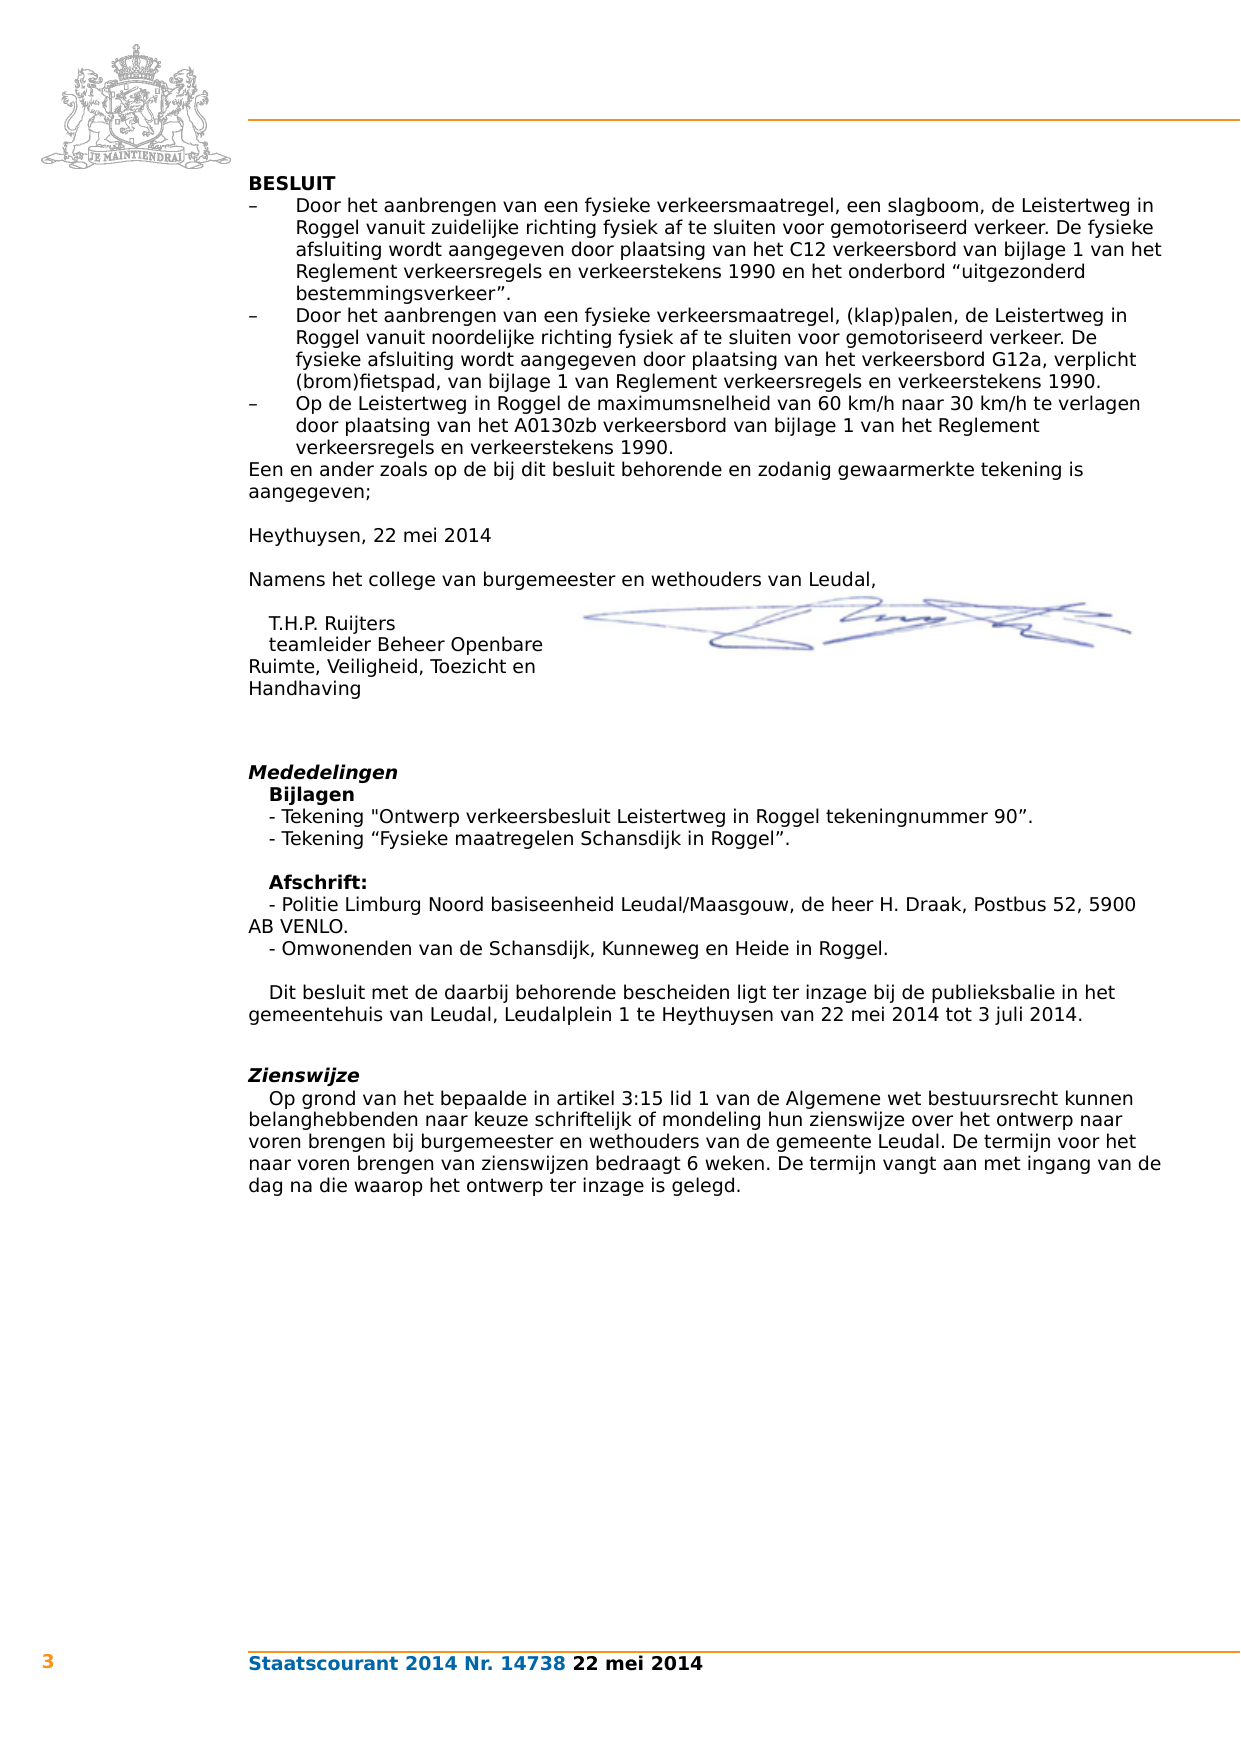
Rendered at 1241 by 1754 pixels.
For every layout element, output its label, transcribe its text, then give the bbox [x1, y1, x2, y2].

text Dit besluit met de daarbij behorende bescheiden ligt ter inzage bij de publieksbalie in het gemeentehuis van Leudal, Leudalplein 1 te Heythuysen van 22 mei 2014 tot 3 juli 2014. [248, 982, 1163, 1026]
text - Politie Limburg Noord basiseenheid Leudal/Maasgouw, de heer H. Draak, Postbus 52, 5900 AB VENLO. [248, 894, 1163, 938]
text BESLUIT [248, 173, 1163, 195]
subtitle Mededelingen [248, 762, 1163, 784]
subtitle Zienswijze [248, 1065, 1163, 1087]
text Afschrift: [248, 872, 1163, 894]
text Een en ander zoals op de bij dit besluit behorende en zodanig gewaarmerkte tekening is aangegeven; [248, 458, 1163, 502]
text Op grond van het bepaalde in artikel 3:15 lid 1 van de Algemene wet bestuursrecht kunnen belanghebbenden naar keuze schriftelijk of mondeling hun zienswijze over het ontwerp naar voren brengen bij burgemeester en wethouders van de gemeente Leudal. De termijn voor het naar voren brengen van zienswijzen bedraagt 6 weken. De termijn vangt aan met ingang van de dag na die waarop het ontwerp ter inzage is gelegd. [248, 1087, 1163, 1197]
list Door het aanbrengen van een fysieke verkeersmaatregel, een slagboom, de Leistertweg in Roggel vanuit zuidelijke richting fysiek af te sluiten voor gemotoriseerd verkeer. De fysieke afsluiting wordt aangegeven door plaatsing van het C12 verkeersbord van bijlage 1 van het Reglement verkeersregels en verkeerstekens 1990 en het onderbord “uitgezonderd bestemmingsverkeer”. [248, 195, 1163, 305]
text Bijlagen [248, 784, 1163, 806]
text Heythuysen, 22 mei 2014 [248, 524, 1163, 546]
list Op de Leistertweg in Roggel de maximumsnelheid van 60 km/h naar 30 km/h te verlagen door plaatsing van het A0130zb verkeersbord van bijlage 1 van het Reglement verkeersregels en verkeerstekens 1990. [248, 393, 1163, 458]
text - Tekening “Fysieke maatregelen Schansdijk in Roggel”. [248, 828, 1163, 850]
text - Tekening "Ontwerp verkeersbesluit Leistertweg in Roggel tekeningnummer 90”. [248, 806, 1163, 828]
picture [41, 44, 231, 169]
text teamleider Beheer Openbare Ruimte, Veiligheid, Toezicht en Handhaving [248, 634, 1163, 700]
picture [572, 590, 1164, 668]
text T.H.P. Ruijters [248, 612, 572, 634]
list Door het aanbrengen van een fysieke verkeersmaatregel, (klap)palen, de Leistertweg in Roggel vanuit noordelijke richting fysiek af te sluiten voor gemotoriseerd verkeer. De fysieke afsluiting wordt aangegeven door plaatsing van het verkeersbord G12a, verplicht (brom)fietspad, van bijlage 1 van Reglement verkeersregels en verkeerstekens 1990. [248, 305, 1163, 393]
text Namens het college van burgemeester en wethouders van Leudal, [248, 568, 1163, 590]
text - Omwonenden van de Schansdijk, Kunneweg en Heide in Roggel. [248, 938, 1163, 960]
